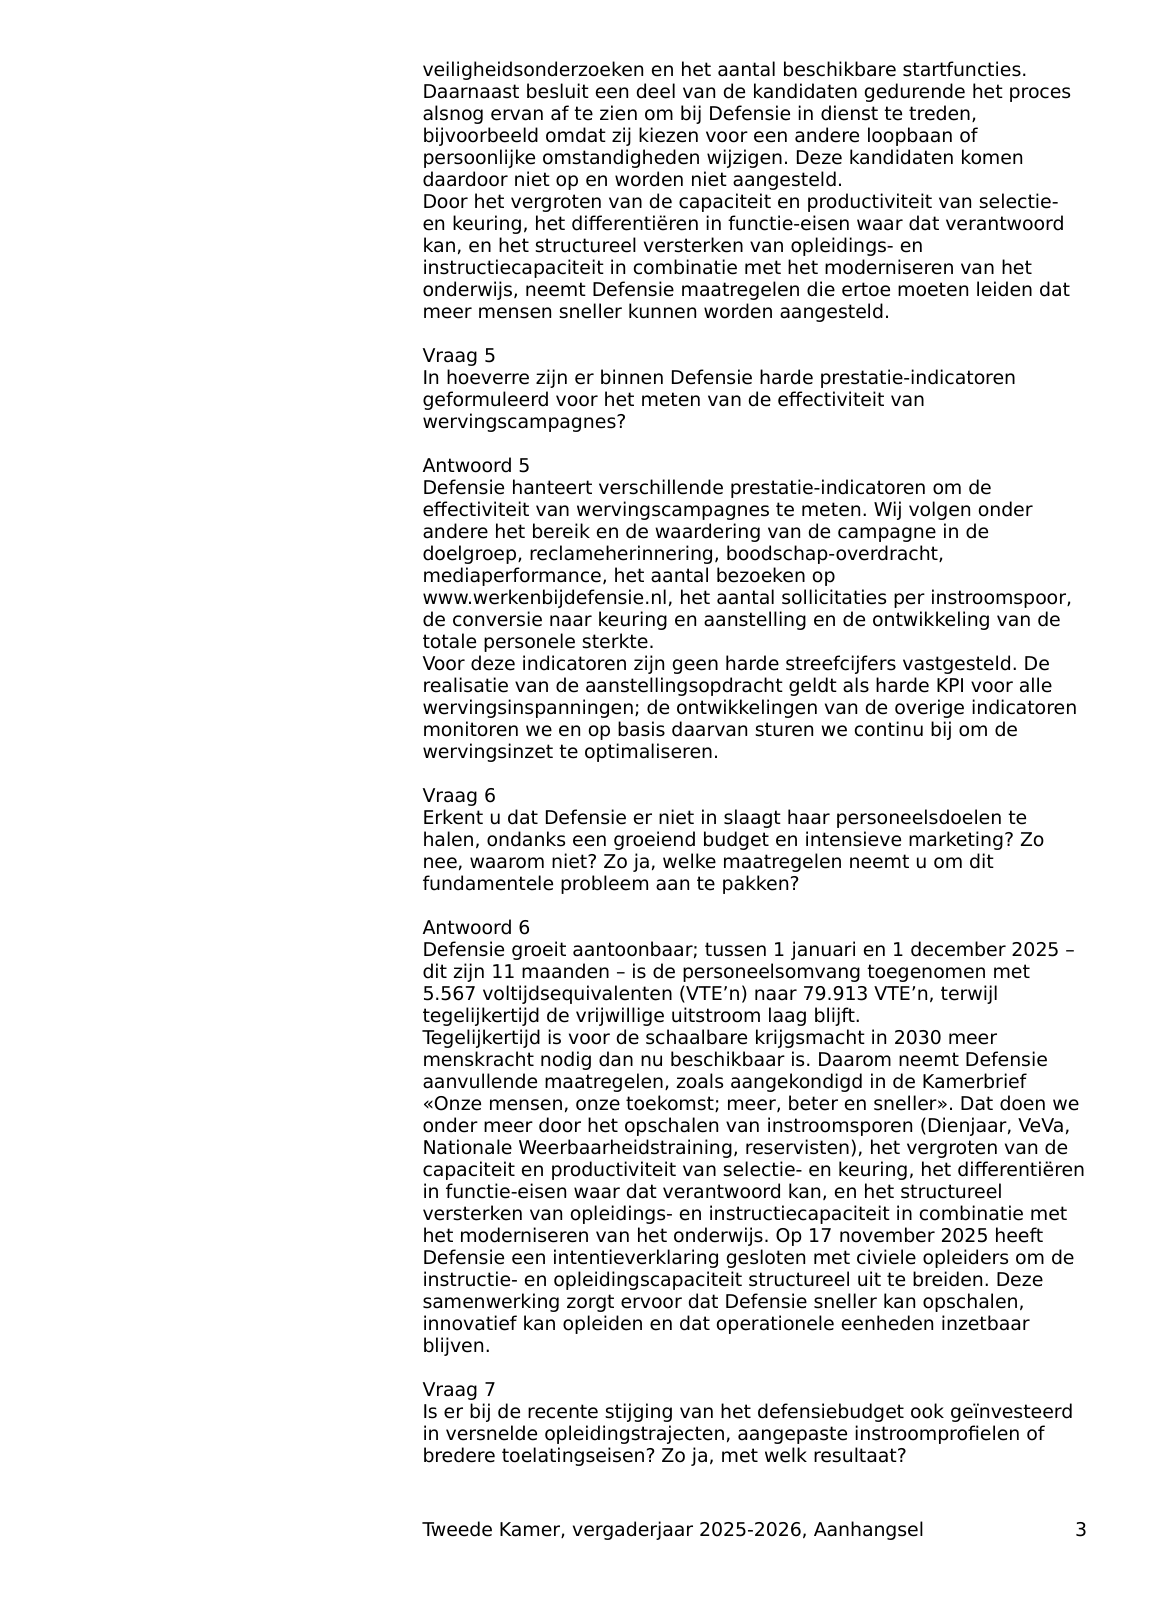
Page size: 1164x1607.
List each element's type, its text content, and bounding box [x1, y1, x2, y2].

text Defensie hanteert verschillende prestatie-indicatoren om de effectiviteit van wervingscampagnes te meten. Wij volgen onder andere het bereik en de waardering van de campagne in de doelgroep, reclameherinnering, boodschap-overdracht, mediaperformance, het aantal bezoeken op www.werkenbijdefensie.nl, het aantal sollicitaties per instroomspoor, de conversie naar keuring en aanstelling en de ontwikkeling van de totale personele sterkte. [422, 477, 1087, 653]
text Door het vergroten van de capaciteit en productiviteit van selectie- en keuring, het differentiëren in functie-eisen waar dat verantwoord kan, en het structureel versterken van opleidings- en instructiecapaciteit in combinatie met het moderniseren van het onderwijs, neemt Defensie maatregelen die ertoe moeten leiden dat meer mensen sneller kunnen worden aangesteld. [422, 191, 1087, 323]
text Vraag 7 [422, 1379, 1087, 1401]
text Is er bij de recente stijging van het defensiebudget ook geïnvesteerd in versnelde opleidingstrajecten, aangepaste instroomprofielen of bredere toelatingseisen? Zo ja, met welk resultaat? [422, 1401, 1087, 1467]
text Antwoord 6 [422, 917, 1087, 939]
text Vraag 5 [422, 345, 1087, 367]
text veiligheidsonderzoeken en het aantal beschikbare startfuncties. Daarnaast besluit een deel van de kandidaten gedurende het proces alsnog ervan af te zien om bij Defensie in dienst te treden, bijvoorbeeld omdat zij kiezen voor een andere loopbaan of persoonlijke omstandigheden wijzigen. Deze kandidaten komen daardoor niet op en worden niet aangesteld. [422, 59, 1087, 191]
text Erkent u dat Defensie er niet in slaagt haar personeelsdoelen te halen, ondanks een groeiend budget en intensieve marketing? Zo nee, waarom niet? Zo ja, welke maatregelen neemt u om dit fundamentele probleem aan te pakken? [422, 807, 1087, 895]
text Antwoord 5 [422, 455, 1087, 477]
text Voor deze indicatoren zijn geen harde streefcijfers vastgesteld. De realisatie van de aanstellingsopdracht geldt als harde KPI voor alle wervingsinspanningen; de ontwikkelingen van de overige indicatoren monitoren we en op basis daarvan sturen we continu bij om de wervingsinzet te optimaliseren. [422, 653, 1087, 763]
text Vraag 6 [422, 785, 1087, 807]
text In hoeverre zijn er binnen Defensie harde prestatie-indicatoren geformuleerd voor het meten van de effectiviteit van wervingscampagnes? [422, 367, 1087, 433]
text Defensie groeit aantoonbaar; tussen 1 januari en 1 december 2025 – dit zijn 11 maanden – is de personeelsomvang toegenomen met 5.567 voltijdsequivalenten (VTE’n) naar 79.913 VTE’n, terwijl tegelijkertijd de vrijwillige uitstroom laag blijft. [422, 939, 1087, 1027]
text Tegelijkertijd is voor de schaalbare krijgsmacht in 2030 meer menskracht nodig dan nu beschikbaar is. Daarom neemt Defensie aanvullende maatregelen, zoals aangekondigd in de Kamerbrief «Onze mensen, onze toekomst; meer, beter en sneller». Dat doen we onder meer door het opschalen van instroomsporen (Dienjaar, VeVa, Nationale Weerbaarheidstraining, reservisten), het vergroten van de capaciteit en productiviteit van selectie- en keuring, het differentiëren in functie-eisen waar dat verantwoord kan, en het structureel versterken van opleidings- en instructiecapaciteit in combinatie met het moderniseren van het onderwijs. Op 17 november 2025 heeft Defensie een intentieverklaring gesloten met civiele opleiders om de instructie- en opleidingscapaciteit structureel uit te breiden. Deze samenwerking zorgt ervoor dat Defensie sneller kan opschalen, innovatief kan opleiden en dat operationele eenheden inzetbaar blijven. [422, 1027, 1087, 1357]
